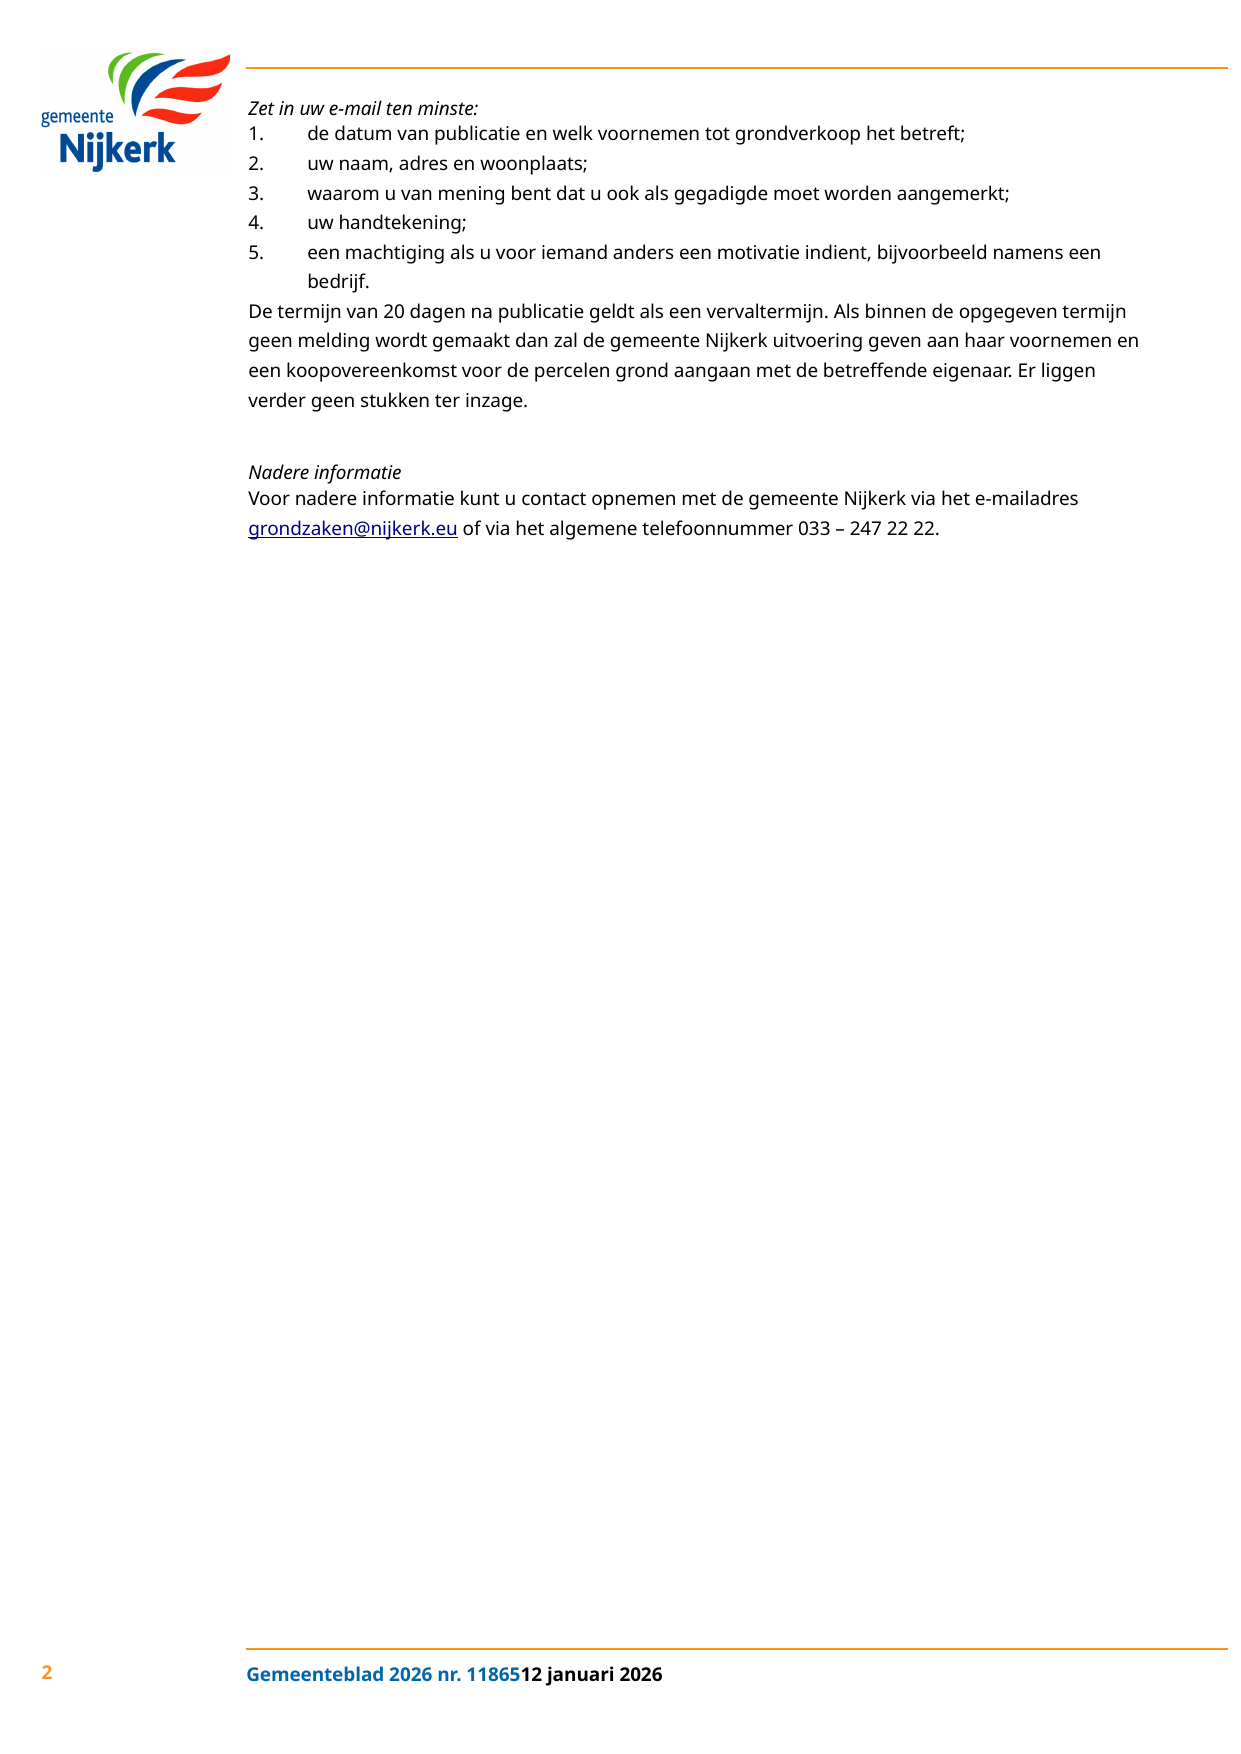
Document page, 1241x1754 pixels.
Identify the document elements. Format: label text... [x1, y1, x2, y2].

list de datum van publicatie en welk voornemen tot grondverkoop het betreft; [248, 121, 1152, 146]
picture [41, 47, 231, 172]
list uw naam, adres en woonplaats; [248, 150, 1152, 176]
text Zet in uw e-mail ten minste: [248, 95, 1152, 121]
text De termijn van 20 dagen na publicatie geldt als een vervaltermijn. Als binnen de opgegeven termijn geen melding wordt gemaakt dan zal de gemeente Nijkerk uitvoering geven aan haar voornemen en een koopovereenkomst voor de percelen grond aangaan met de betreffende eigenaar. Er liggen verder geen stukken ter inzage. [248, 298, 1152, 412]
list uw handtekening; [248, 209, 1152, 235]
text Nadere informatie [248, 459, 1152, 485]
list een machtiging als u voor iemand anders een motivatie indient, bijvoorbeeld namens een bedrijf. [248, 239, 1152, 294]
list waarom u van mening bent dat u ook als gegadigde moet worden aangemerkt; [248, 180, 1152, 205]
text Voor nadere informatie kunt u contact opnemen met de gemeente Nijkerk via het e-mailadres grondzaken@nijkerk.eu of via het algemene telefoonnummer 033 – 247 22 22. [248, 485, 1152, 541]
